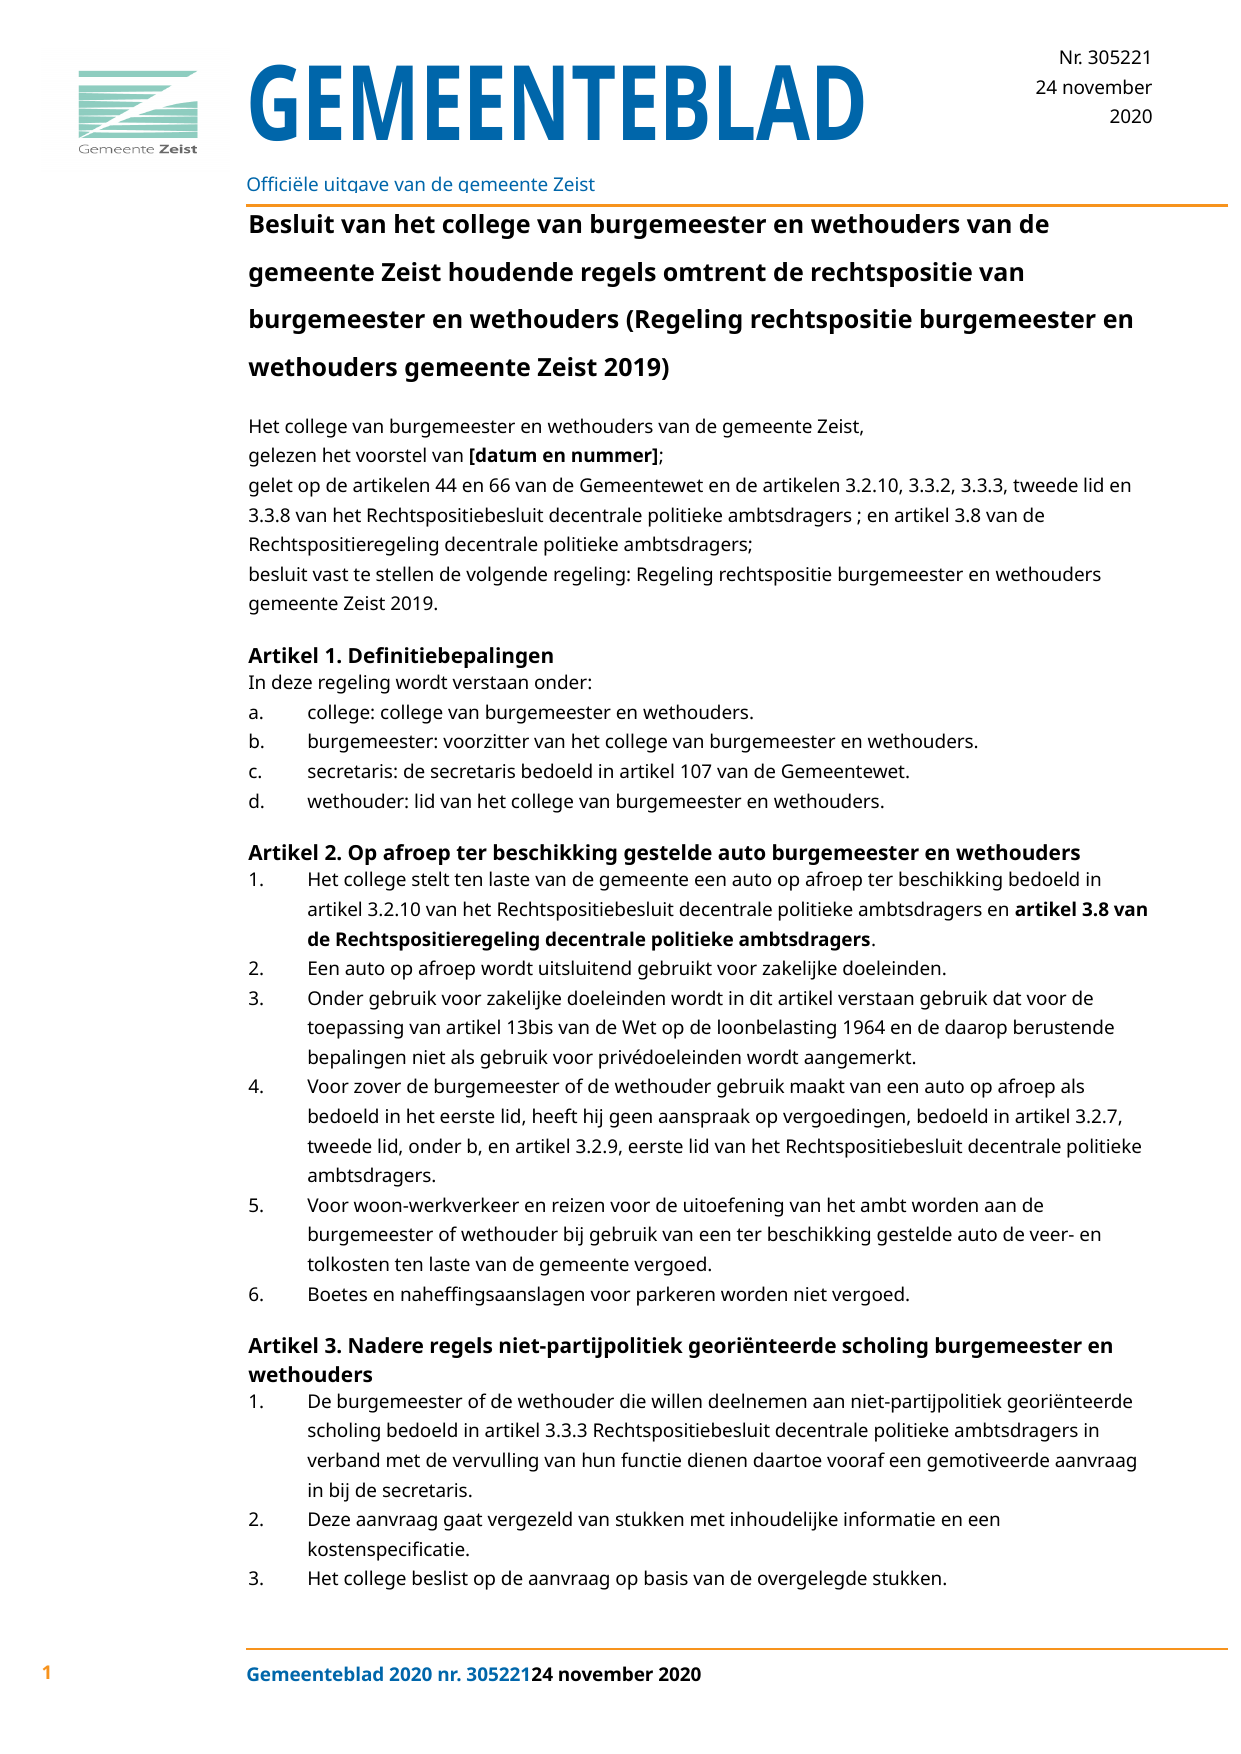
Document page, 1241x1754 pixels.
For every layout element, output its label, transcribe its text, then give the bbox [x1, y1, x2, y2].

list secretaris: de secretaris bedoeld in artikel 107 van de Gemeentewet. [248, 758, 1152, 784]
list Onder gebruik voor zakelijke doeleinden wordt in dit artikel verstaan gebruik dat voor de toepassing van artikel 13bis van de Wet op de loonbelasting 1964 en de daarop berustende bepalingen niet als gebruik voor privédoeleinden wordt aangemerkt. [248, 985, 1152, 1070]
list burgemeester: voorzitter van het college van burgemeester en wethouders. [248, 729, 1152, 754]
text gelet op de artikelen 44 en 66 van de Gemeentewet en de artikelen 3.2.10, 3.3.2, 3.3.3, tweede lid en 3.3.8 van het Rechtspositiebesluit decentrale politieke ambtsdragers ; en artikel 3.8 van de Rechtspositieregeling decentrale politieke ambtsdragers; [248, 472, 1152, 557]
text Het college van burgemeester en wethouders van de gemeente Zeist, [248, 413, 1152, 439]
list wethouder: lid van het college van burgemeester en wethouders. [248, 788, 1152, 813]
list college: college van burgemeester en wethouders. [248, 699, 1152, 725]
picture [41, 47, 231, 172]
text gelezen het voorstel van [datum en nummer]; [248, 443, 1152, 468]
list Het college stelt ten laste van de gemeente een auto op afroep ter beschikking bedoeld in artikel 3.2.10 van het Rechtspositiebesluit decentrale politieke ambtsdragers en artikel 3.8 van de Rechtspositieregeling decentrale politieke ambtsdragers. [248, 867, 1152, 952]
text Besluit van het college van burgemeester en wethouders van de gemeente Zeist houdende regels omtrent de rechtspositie van burgemeester en wethouders (Regeling rechtspositie burgemeester en wethouders gemeente Zeist 2019) [248, 207, 1152, 384]
list Deze aanvraag gaat vergezeld van stukken met inhoudelijke informatie en een kostenspecificatie. [248, 1506, 1152, 1562]
text besluit vast te stellen de volgende regeling: Regeling rechtspositie burgemeester en wethouders gemeente Zeist 2019. [248, 561, 1152, 616]
list Het college beslist op de aanvraag op basis van de overgelegde stukken. [248, 1566, 1152, 1591]
text Artikel 1. Definitiebepalingen [248, 641, 1152, 669]
text Artikel 3. Nadere regels niet-partijpolitiek georiënteerde scholing burgemeester en wethouders [248, 1331, 1152, 1388]
text In deze regeling wordt verstaan onder: [248, 669, 1152, 695]
list Een auto op afroep wordt uitsluitend gebruikt voor zakelijke doeleinden. [248, 955, 1152, 981]
list Voor woon-werkverkeer en reizen voor de uitoefening van het ambt worden aan de burgemeester of wethouder bij gebruik van een ter beschikking gestelde auto de veer- en tolkosten ten laste van de gemeente vergoed. [248, 1192, 1152, 1277]
list Voor zover de burgemeester of de wethouder gebruik maakt van een auto op afroep als bedoeld in het eerste lid, heeft hij geen aanspraak op vergoedingen, bedoeld in artikel 3.2.7, tweede lid, onder b, en artikel 3.2.9, eerste lid van het Rechtspositiebesluit decentrale politieke ambtsdragers. [248, 1074, 1152, 1188]
list De burgemeester of de wethouder die willen deelnemen aan niet-partijpolitiek georiënteerde scholing bedoeld in artikel 3.3.3 Rechtspositiebesluit decentrale politieke ambtsdragers in verband met de vervulling van hun functie dienen daartoe vooraf een gemotiveerde aanvraag in bij de secretaris. [248, 1388, 1152, 1503]
text Artikel 2. Op afroep ter beschikking gestelde auto burgemeester en wethouders [248, 838, 1152, 867]
list Boetes en naheffingsaanslagen voor parkeren worden niet vergoed. [248, 1281, 1152, 1307]
